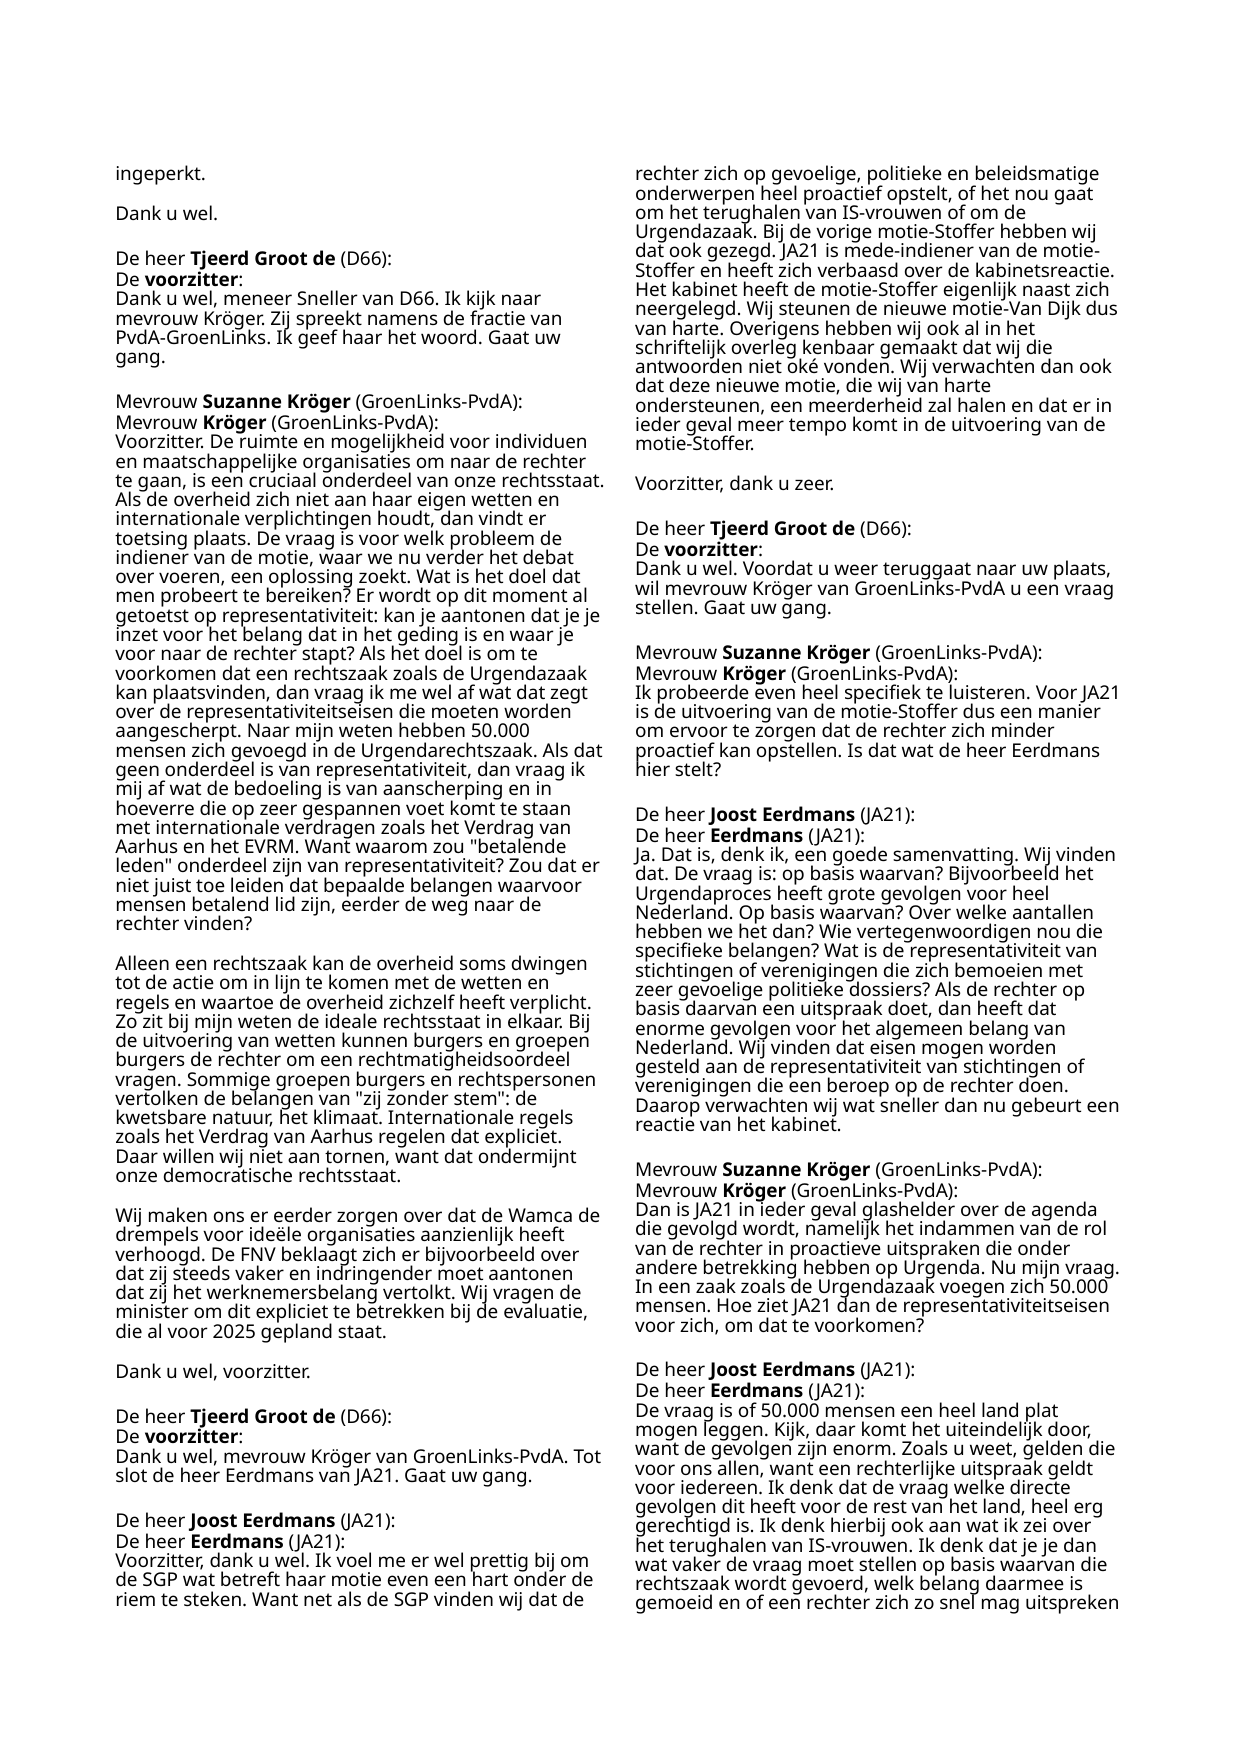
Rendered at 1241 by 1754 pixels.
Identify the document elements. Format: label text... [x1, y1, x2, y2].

text Mevrouw Kröger (GroenLinks-PvdA): [115, 414, 605, 433]
text De heer Tjeerd Groot de (D66): [635, 515, 1125, 541]
text De heer Tjeerd Groot de (D66): [115, 1403, 605, 1428]
text De heer Eerdmans (JA21): [635, 827, 1125, 846]
text De vraag is of 50.000 mensen een heel land plat mogen leggen. Kijk, daar komt het uiteindelijk door, want de gevolgen zijn enorm. Zoals u weet, gelden die voor ons allen, want een rechterlijke uitspraak geldt voor iedereen. Ik denk dat de vraag welke directe gevolgen dit heeft voor de rest van het land, heel erg gerechtigd is. Ik denk hierbij ook aan wat ik zei over het terughalen van IS-vrouwen. Ik denk dat je je dan wat vaker de vraag moet stellen op basis waarvan die rechtszaak wordt gevoerd, welk belang daarmee is gemoeid en of een rechter zich zo snel mag uitspreken [635, 1402, 1125, 1614]
text ingeperkt. [115, 165, 605, 184]
text Wij maken ons er eerder zorgen over dat de Wamca de drempels voor ideële organisaties aanzienlijk heeft verhoogd. De FNV beklaagt zich er bijvoorbeeld over dat zij steeds vaker en indringender moet aantonen dat zij het werknemersbelang vertolkt. Wij vragen de minister om dit expliciet te betrekken bij de evaluatie, die al voor 2025 gepland staat. [115, 1207, 605, 1342]
text Dan is JA21 in ieder geval glashelder over de agenda die gevolgd wordt, namelijk het indammen van de rol van de rechter in proactieve uitspraken die onder andere betrekking hebben op Urgenda. Nu mijn vraag. In een zaak zoals de Urgendazaak voegen zich 50.000 mensen. Hoe ziet JA21 dan de representativiteitseisen voor zich, om dat te voorkomen? [635, 1201, 1125, 1336]
text De voorzitter: [635, 541, 1125, 560]
text Dank u wel, voorzitter. [115, 1363, 605, 1382]
text Mevrouw Kröger (GroenLinks-PvdA): [635, 664, 1125, 684]
text De heer Tjeerd Groot de (D66): [115, 245, 605, 271]
text De heer Joost Eerdmans (JA21): [635, 1357, 1125, 1382]
text De voorzitter: [115, 1428, 605, 1448]
text De heer Eerdmans (JA21): [635, 1382, 1125, 1402]
text Voorzitter, dank u zeer. [635, 475, 1125, 494]
text Dank u wel, meneer Sneller van D66. Ik kijk naar mevrouw Kröger. Zij spreekt namens de fractie van PvdA-GroenLinks. Ik geef haar het woord. Gaat uw gang. [115, 290, 605, 367]
text rechter zich op gevoelige, politieke en beleidsmatige onderwerpen heel proactief opstelt, of het nou gaat om het terughalen van IS-vrouwen of om de Urgendazaak. Bij de vorige motie-Stoffer hebben wij dat ook gezegd. JA21 is mede-indiener van de motie-Stoffer en heeft zich verbaasd over de kabinetsreactie. Het kabinet heeft de motie-Stoffer eigenlijk naast zich neergelegd. Wij steunen de nieuwe motie-Van Dijk dus van harte. Overigens hebben wij ook al in het schriftelijk overleg kenbaar gemaakt dat wij die antwoorden niet oké vonden. Wij verwachten dan ook dat deze nieuwe motie, die wij van harte ondersteunen, een meerderheid zal halen en dat er in ieder geval meer tempo komt in de uitvoering van de motie-Stoffer. [635, 165, 1125, 454]
text De heer Joost Eerdmans (JA21): [635, 801, 1125, 827]
text Mevrouw Suzanne Kröger (GroenLinks-PvdA): [635, 639, 1125, 664]
text Voorzitter, dank u wel. Ik voel me er wel prettig bij om de SGP wat betreft haar motie even een hart onder de riem te steken. Want net als de SGP vinden wij dat de [115, 1552, 605, 1610]
text De voorzitter: [115, 271, 605, 290]
text De heer Eerdmans (JA21): [115, 1533, 605, 1552]
text Ja. Dat is, denk ik, een goede samenvatting. Wij vinden dat. De vraag is: op basis waarvan? Bijvoorbeeld het Urgendaproces heeft grote gevolgen voor heel Nederland. Op basis waarvan? Over welke aantallen hebben we het dan? Wie vertegenwoordigen nou die specifieke belangen? Wat is de representativiteit van stichtingen of verenigingen die zich bemoeien met zeer gevoelige politieke dossiers? Als de rechter op basis daarvan een uitspraak doet, dan heeft dat enorme gevolgen voor het algemeen belang van Nederland. Wij vinden dat eisen mogen worden gesteld aan de representativiteit van stichtingen of verenigingen die een beroep op de rechter doen. Daarop verwachten wij wat sneller dan nu gebeurt een reactie van het kabinet. [635, 846, 1125, 1135]
text Dank u wel. [115, 205, 605, 224]
text Mevrouw Suzanne Kröger (GroenLinks-PvdA): [635, 1156, 1125, 1182]
text Dank u wel. Voordat u weer teruggaat naar uw plaats, wil mevrouw Kröger van GroenLinks-PvdA u een vraag stellen. Gaat uw gang. [635, 560, 1125, 618]
text Dank u wel, mevrouw Kröger van GroenLinks-PvdA. Tot slot de heer Eerdmans van JA21. Gaat uw gang. [115, 1448, 605, 1486]
text Alleen een rechtszaak kan de overheid soms dwingen tot de actie om in lijn te komen met de wetten en regels en waartoe de overheid zichzelf heeft verplicht. Zo zit bij mijn weten de ideale rechtsstaat in elkaar. Bij de uitvoering van wetten kunnen burgers en groepen burgers de rechter om een rechtmatigheidsoordeel vragen. Sommige groepen burgers en rechtspersonen vertolken de belangen van "zij zonder stem": de kwetsbare natuur, het klimaat. Internationale regels zoals het Verdrag van Aarhus regelen dat expliciet. Daar willen wij niet aan tornen, want dat ondermijnt onze democratische rechtsstaat. [115, 955, 605, 1186]
text De heer Joost Eerdmans (JA21): [115, 1507, 605, 1533]
text Ik probeerde even heel specifiek te luisteren. Voor JA21 is de uitvoering van de motie-Stoffer dus een manier om ervoor te zorgen dat de rechter zich minder proactief kan opstellen. Is dat wat de heer Eerdmans hier stelt? [635, 684, 1125, 780]
text Mevrouw Suzanne Kröger (GroenLinks-PvdA): [115, 388, 605, 414]
text Voorzitter. De ruimte en mogelijkheid voor individuen en maatschappelijke organisaties om naar de rechter te gaan, is een cruciaal onderdeel van onze rechtsstaat. Als de overheid zich niet aan haar eigen wetten en internationale verplichtingen houdt, dan vindt er toetsing plaats. De vraag is voor welk probleem de indiener van de motie, waar we nu verder het debat over voeren, een oplossing zoekt. Wat is het doel dat men probeert te bereiken? Er wordt op dit moment al getoetst op representativiteit: kan je aantonen dat je je inzet voor het belang dat in het geding is en waar je voor naar de rechter stapt? Als het doel is om te voorkomen dat een rechtszaak zoals de Urgendazaak kan plaatsvinden, dan vraag ik me wel af wat dat zegt over de representativiteitseisen die moeten worden aangescherpt. Naar mijn weten hebben 50.000 mensen zich gevoegd in de Urgendarechtszaak. Als dat geen onderdeel is van representativiteit, dan vraag ik mij af wat de bedoeling is van aanscherping en in hoeverre die op zeer gespannen voet komt te staan met internationale verdragen zoals het Verdrag van Aarhus en het EVRM. Want waarom zou "betalende leden" onderdeel zijn van representativiteit? Zou dat er niet juist toe leiden dat bepaalde belangen waarvoor mensen betalend lid zijn, eerder de weg naar de rechter vinden? [115, 433, 605, 934]
text Mevrouw Kröger (GroenLinks-PvdA): [635, 1182, 1125, 1201]
